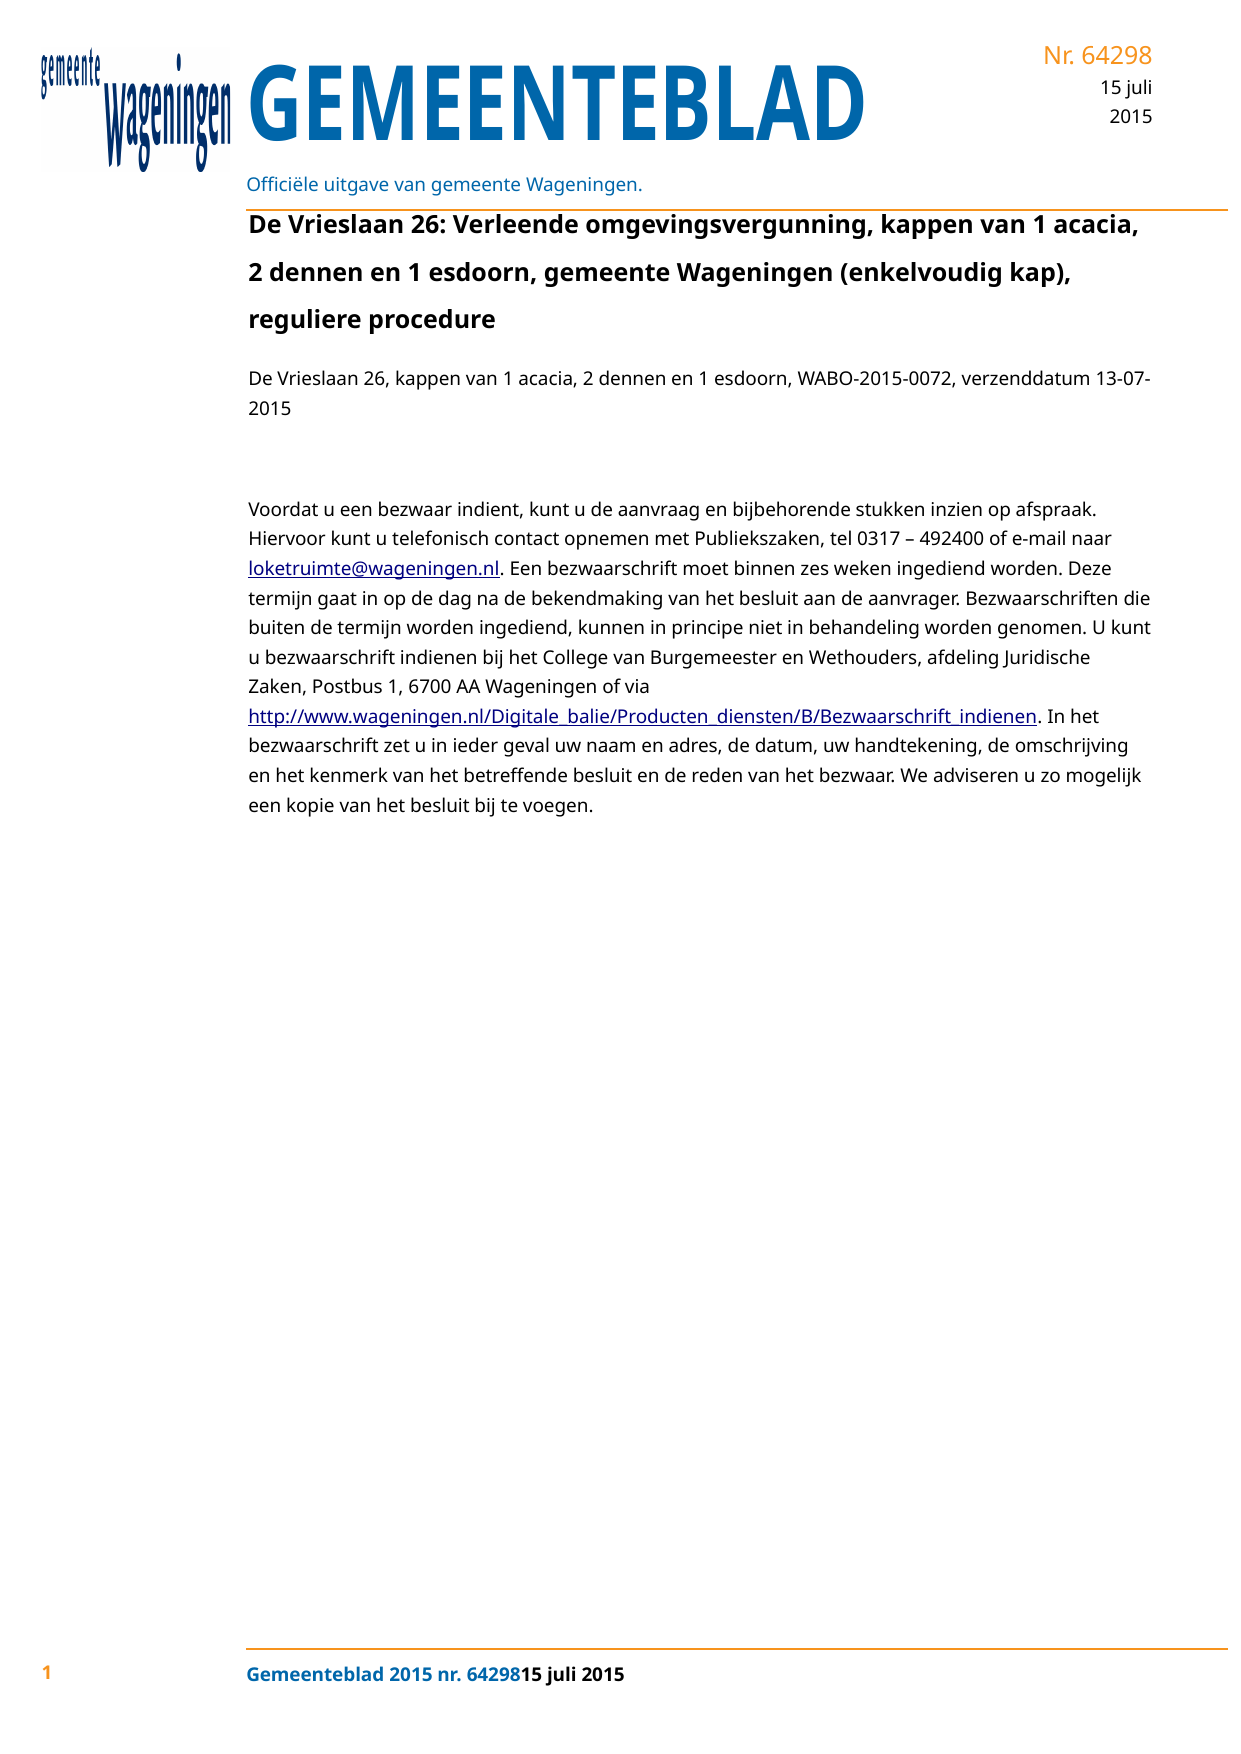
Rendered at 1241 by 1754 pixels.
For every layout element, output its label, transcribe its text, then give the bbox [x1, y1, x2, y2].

text Voordat u een bezwaar indient, kunt u de aanvraag en bijbehorende stukken inzien op afspraak. Hiervoor kunt u telefonisch contact opnemen met Publiekszaken, tel 0317 – 492400 of e-mail naar loketruimte@wageningen.nl. Een bezwaarschrift moet binnen zes weken ingediend worden. Deze termijn gaat in op de dag na de bekendmaking van het besluit aan de aanvrager. Bezwaarschriften die buiten de termijn worden ingediend, kunnen in principe niet in behandeling worden genomen. U kunt u bezwaarschrift indienen bij het College van Burgemeester en Wethouders, afdeling Juridische Zaken, Postbus 1, 6700 AA Wageningen of via http://www.wageningen.nl/Digitale_balie/Producten_diensten/B/Bezwaarschrift_indienen. In het bezwaarschrift zet u in ieder geval uw naam en adres, de datum, uw handtekening, de omschrijving en het kenmerk van het betreffende besluit en de reden van het bezwaar. We adviseren u zo mogelijk een kopie van het besluit bij te voegen. [248, 496, 1152, 817]
picture [41, 47, 231, 172]
text De Vrieslaan 26, kappen van 1 acacia, 2 dennen en 1 esdoorn, WABO-2015-0072, verzenddatum 13-07-2015 [248, 366, 1152, 421]
text De Vrieslaan 26: Verleende omgevingsvergunning, kappen van 1 acacia, 2 dennen en 1 esdoorn, gemeente Wageningen (enkelvoudig kap), reguliere procedure [248, 211, 1152, 336]
